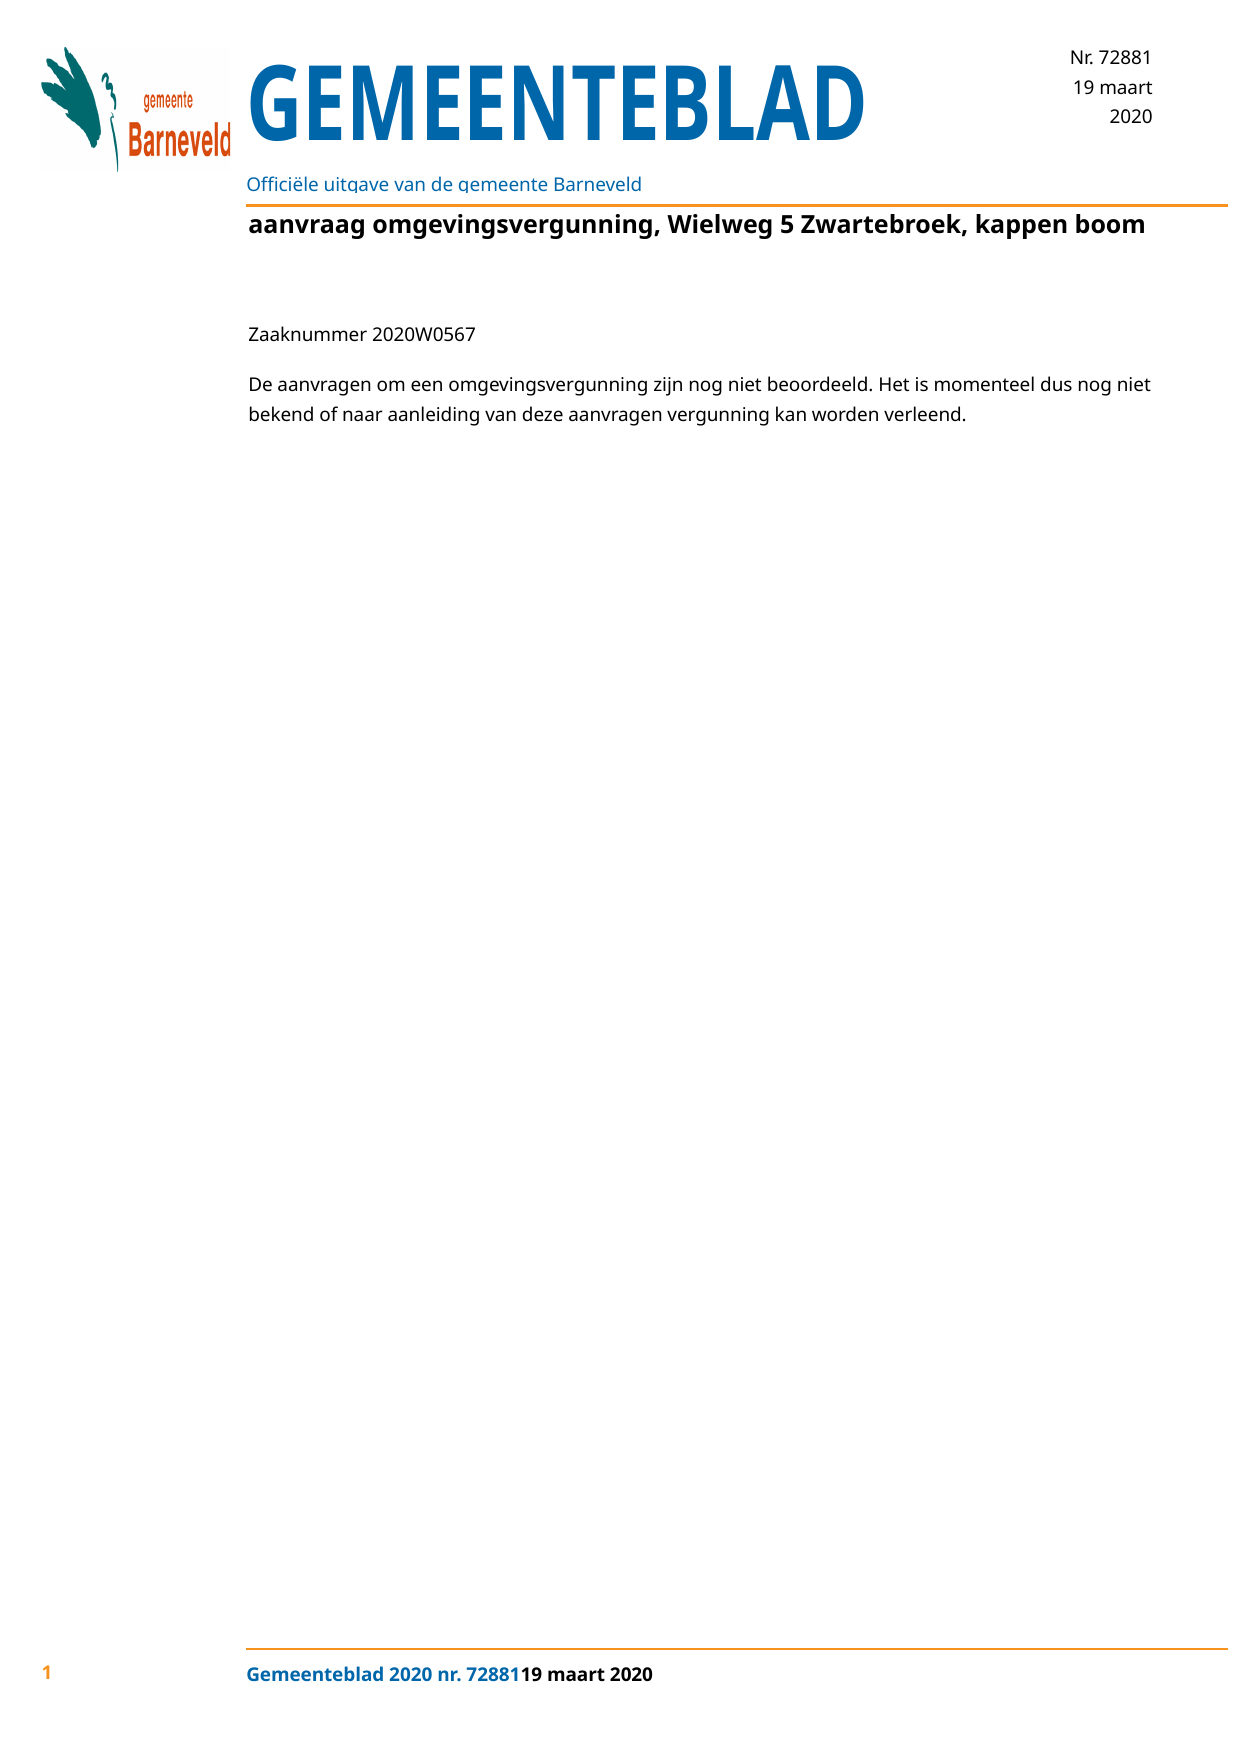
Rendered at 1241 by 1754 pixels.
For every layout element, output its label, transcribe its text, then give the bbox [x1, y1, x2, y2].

text Zaaknummer 2020W0567 [248, 321, 1152, 346]
picture [41, 47, 231, 172]
text aanvraag omgevingsvergunning, Wielweg 5 Zwartebroek, kappen boom [248, 207, 1152, 241]
text De aanvragen om een omgevingsvergunning zijn nog niet beoordeeld. Het is momenteel dus nog niet bekend of naar aanleiding van deze aanvragen vergunning kan worden verleend. [248, 371, 1152, 426]
